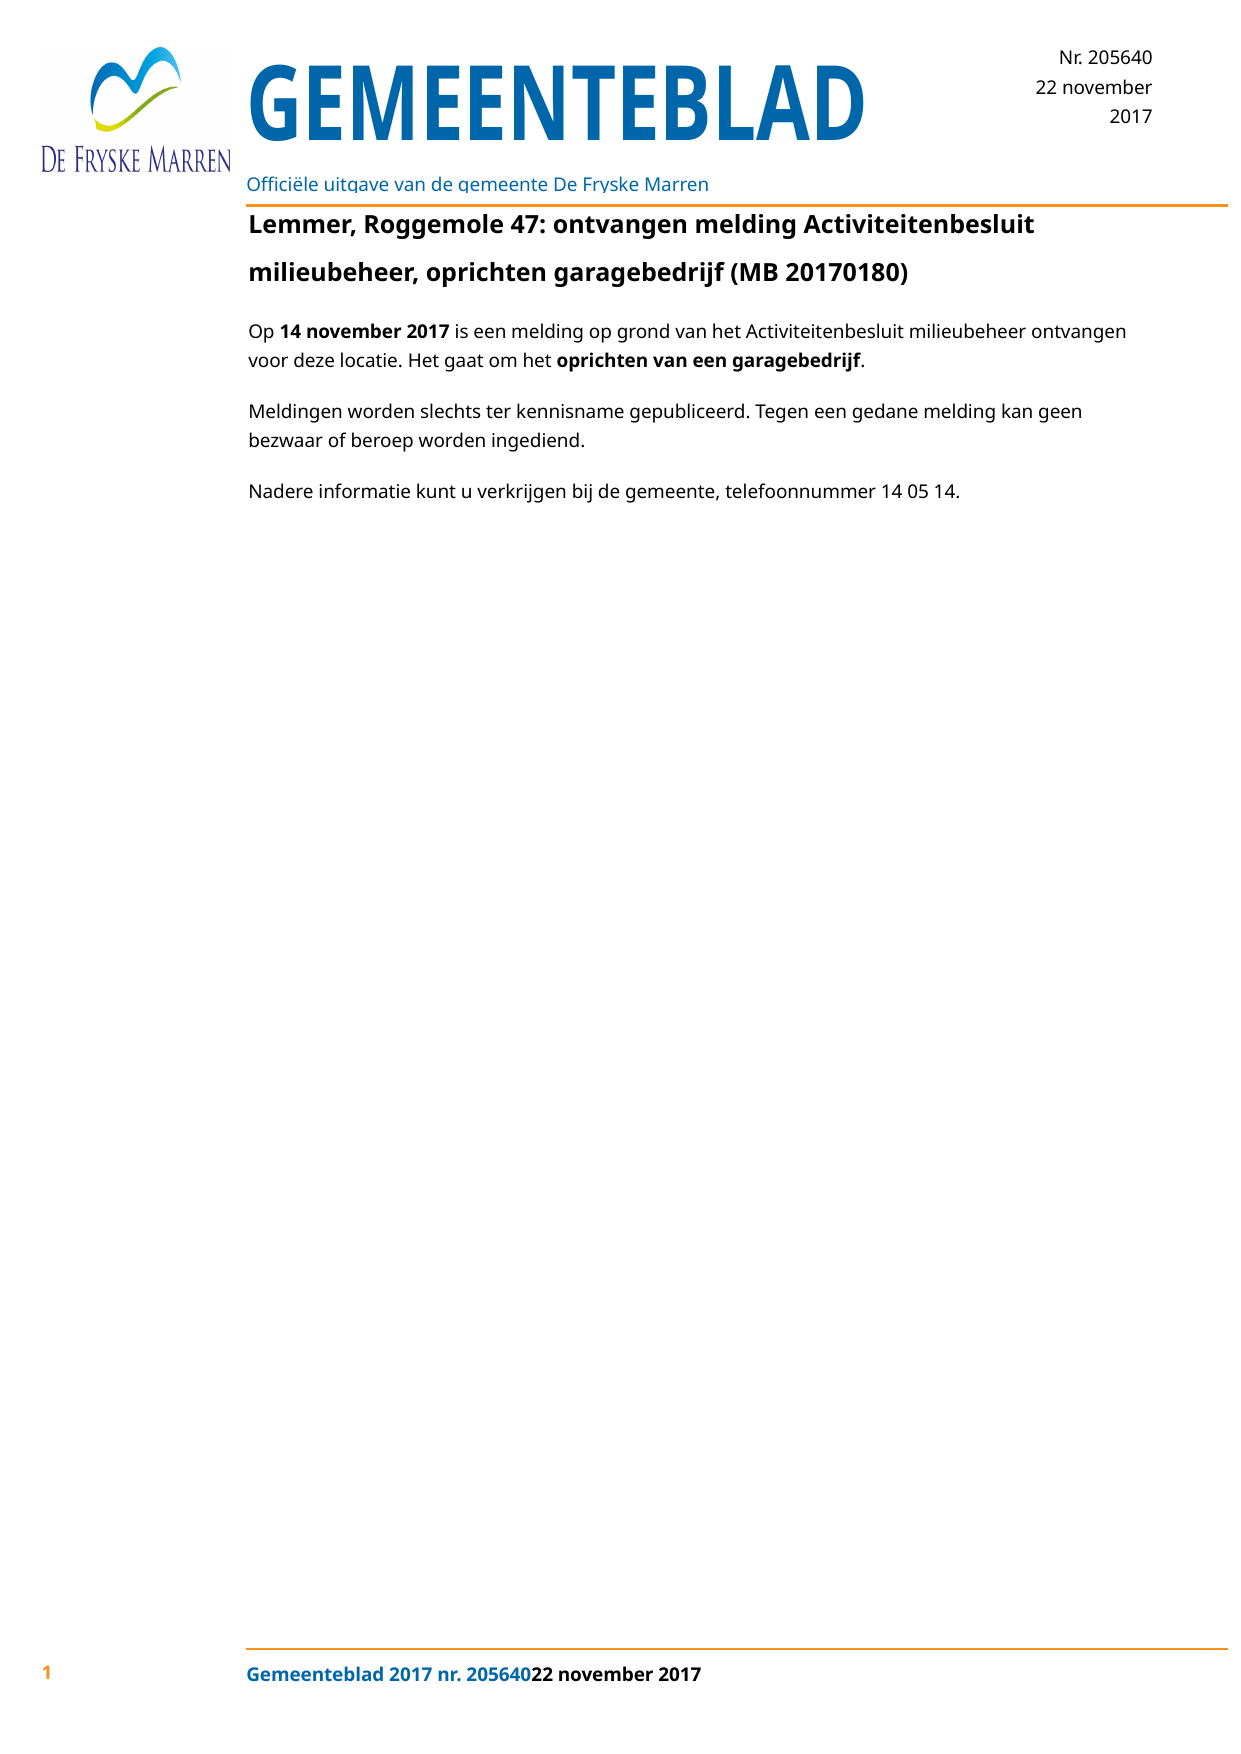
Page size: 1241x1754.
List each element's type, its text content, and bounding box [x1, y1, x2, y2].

picture [41, 47, 231, 172]
text Nadere informatie kunt u verkrijgen bij de gemeente, telefoonnummer 14 05 14. [248, 478, 1152, 504]
text Meldingen worden slechts ter kennisname gepubliceerd. Tegen een gedane melding kan geen bezwaar of beroep worden ingediend. [248, 398, 1152, 453]
text Op 14 november 2017 is een melding op grond van het Activiteitenbesluit milieubeheer ontvangen voor deze locatie. Het gaat om het oprichten van een garagebedrijf. [248, 318, 1152, 373]
text Lemmer, Roggemole 47: ontvangen melding Activiteitenbesluit milieubeheer, oprichten garagebedrijf (MB 20170180) [248, 207, 1152, 288]
